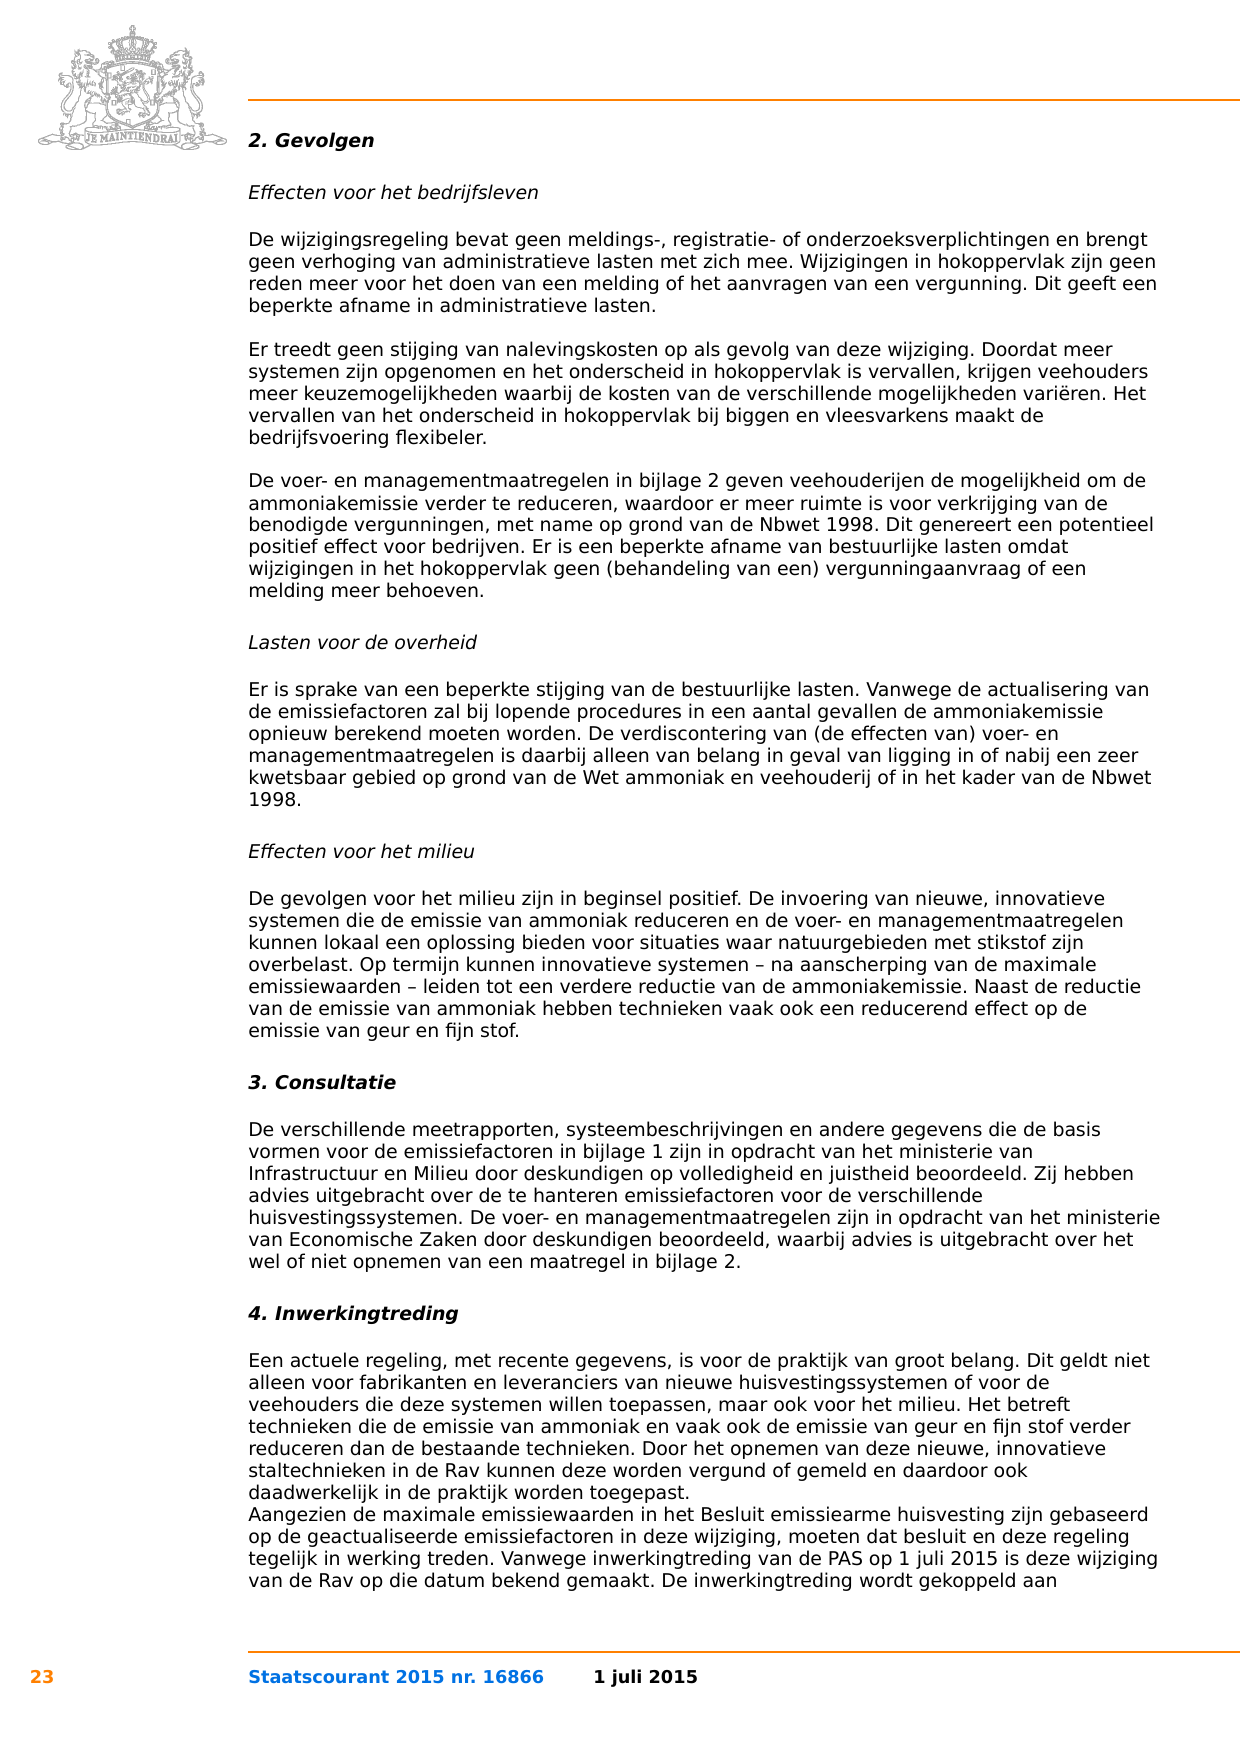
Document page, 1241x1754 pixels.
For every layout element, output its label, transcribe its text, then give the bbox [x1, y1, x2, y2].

subtitle Effecten voor het milieu [248, 841, 1163, 863]
text Aangezien de maximale emissiewaarden in het Besluit emissiearme huisvesting zijn gebaseerd op de geactualiseerde emissiefactoren in deze wijziging, moeten dat besluit en deze regeling tegelijk in werking treden. Vanwege inwerkingtreding van de PAS op 1 juli 2015 is deze wijziging van de Rav op die datum bekend gemaakt. De inwerkingtreding wordt gekoppeld aan [248, 1504, 1163, 1592]
text De verschillende meetrapporten, systeembeschrijvingen en andere gegevens die de basis vormen voor de emissiefactoren in bijlage 1 zijn in opdracht van het ministerie van Infrastructuur en Milieu door deskundigen op volledigheid en juistheid beoordeeld. Zij hebben advies uitgebracht over de te hanteren emissiefactoren voor de verschillende huisvestingssystemen. De voer- en managementmaatregelen zijn in opdracht van het ministerie van Economische Zaken door deskundigen beoordeeld, waarbij advies is uitgebracht over het wel of niet opnemen van een maatregel in bijlage 2. [248, 1119, 1163, 1273]
text Er treedt geen stijging van nalevingskosten op als gevolg van deze wijziging. Doordat meer systemen zijn opgenomen en het onderscheid in hokoppervlak is vervallen, krijgen veehouders meer keuzemogelijkheden waarbij de kosten van de verschillende mogelijkheden variëren. Het vervallen van het onderscheid in hokoppervlak bij biggen en vleesvarkens maakt de bedrijfsvoering flexibeler. [248, 339, 1163, 448]
text De voer- en managementmaatregelen in bijlage 2 geven veehouderijen de mogelijkheid om de ammoniakemissie verder te reduceren, waardoor er meer ruimte is voor verkrijging van de benodigde vergunningen, met name op grond van de Nbwet 1998. Dit genereert een potentieel positief effect voor bedrijven. Er is een beperkte afname van bestuurlijke lasten omdat wijzigingen in het hokoppervlak geen (behandeling van een) vergunningaanvraag of een melding meer behoeven. [248, 470, 1163, 602]
text De wijzigingsregeling bevat geen meldings-, registratie- of onderzoeksverplichtingen en brengt geen verhoging van administratieve lasten met zich mee. Wijzigingen in hokoppervlak zijn geen reden meer voor het doen van een melding of het aanvragen van een vergunning. Dit geeft een beperkte afname in administratieve lasten. [248, 229, 1163, 317]
picture [38, 25, 227, 150]
text De gevolgen voor het milieu zijn in beginsel positief. De invoering van nieuwe, innovatieve systemen die de emissie van ammoniak reduceren en de voer- en managementmaatregelen kunnen lokaal een oplossing bieden voor situaties waar natuurgebieden met stikstof zijn overbelast. Op termijn kunnen innovatieve systemen – na aanscherping van de maximale emissiewaarden – leiden tot een verdere reductie van de ammoniakemissie. Naast de reductie van de emissie van ammoniak hebben technieken vaak ook een reducerend effect op de emissie van geur en fijn stof. [248, 888, 1163, 1042]
subtitle Effecten voor het bedrijfsleven [248, 182, 1163, 204]
subtitle 2. Gevolgen [248, 130, 1163, 152]
subtitle 3. Consultatie [248, 1072, 1163, 1094]
text Er is sprake van een beperkte stijging van de bestuurlijke lasten. Vanwege de actualisering van de emissiefactoren zal bij lopende procedures in een aantal gevallen de ammoniakemissie opnieuw berekend moeten worden. De verdiscontering van (de effecten van) voer- en managementmaatregelen is daarbij alleen van belang in geval van ligging in of nabij een zeer kwetsbaar gebied op grond van de Wet ammoniak en veehouderij of in het kader van de Nbwet 1998. [248, 679, 1163, 811]
text Een actuele regeling, met recente gegevens, is voor de praktijk van groot belang. Dit geldt niet alleen voor fabrikanten en leveranciers van nieuwe huisvestingssystemen of voor de veehouders die deze systemen willen toepassen, maar ook voor het milieu. Het betreft technieken die de emissie van ammoniak en vaak ook de emissie van geur en fijn stof verder reduceren dan de bestaande technieken. Door het opnemen van deze nieuwe, innovatieve staltechnieken in de Rav kunnen deze worden vergund of gemeld en daardoor ook daadwerkelijk in de praktijk worden toegepast. [248, 1350, 1163, 1504]
subtitle 4. Inwerkingtreding [248, 1303, 1163, 1325]
subtitle Lasten voor de overheid [248, 632, 1163, 654]
